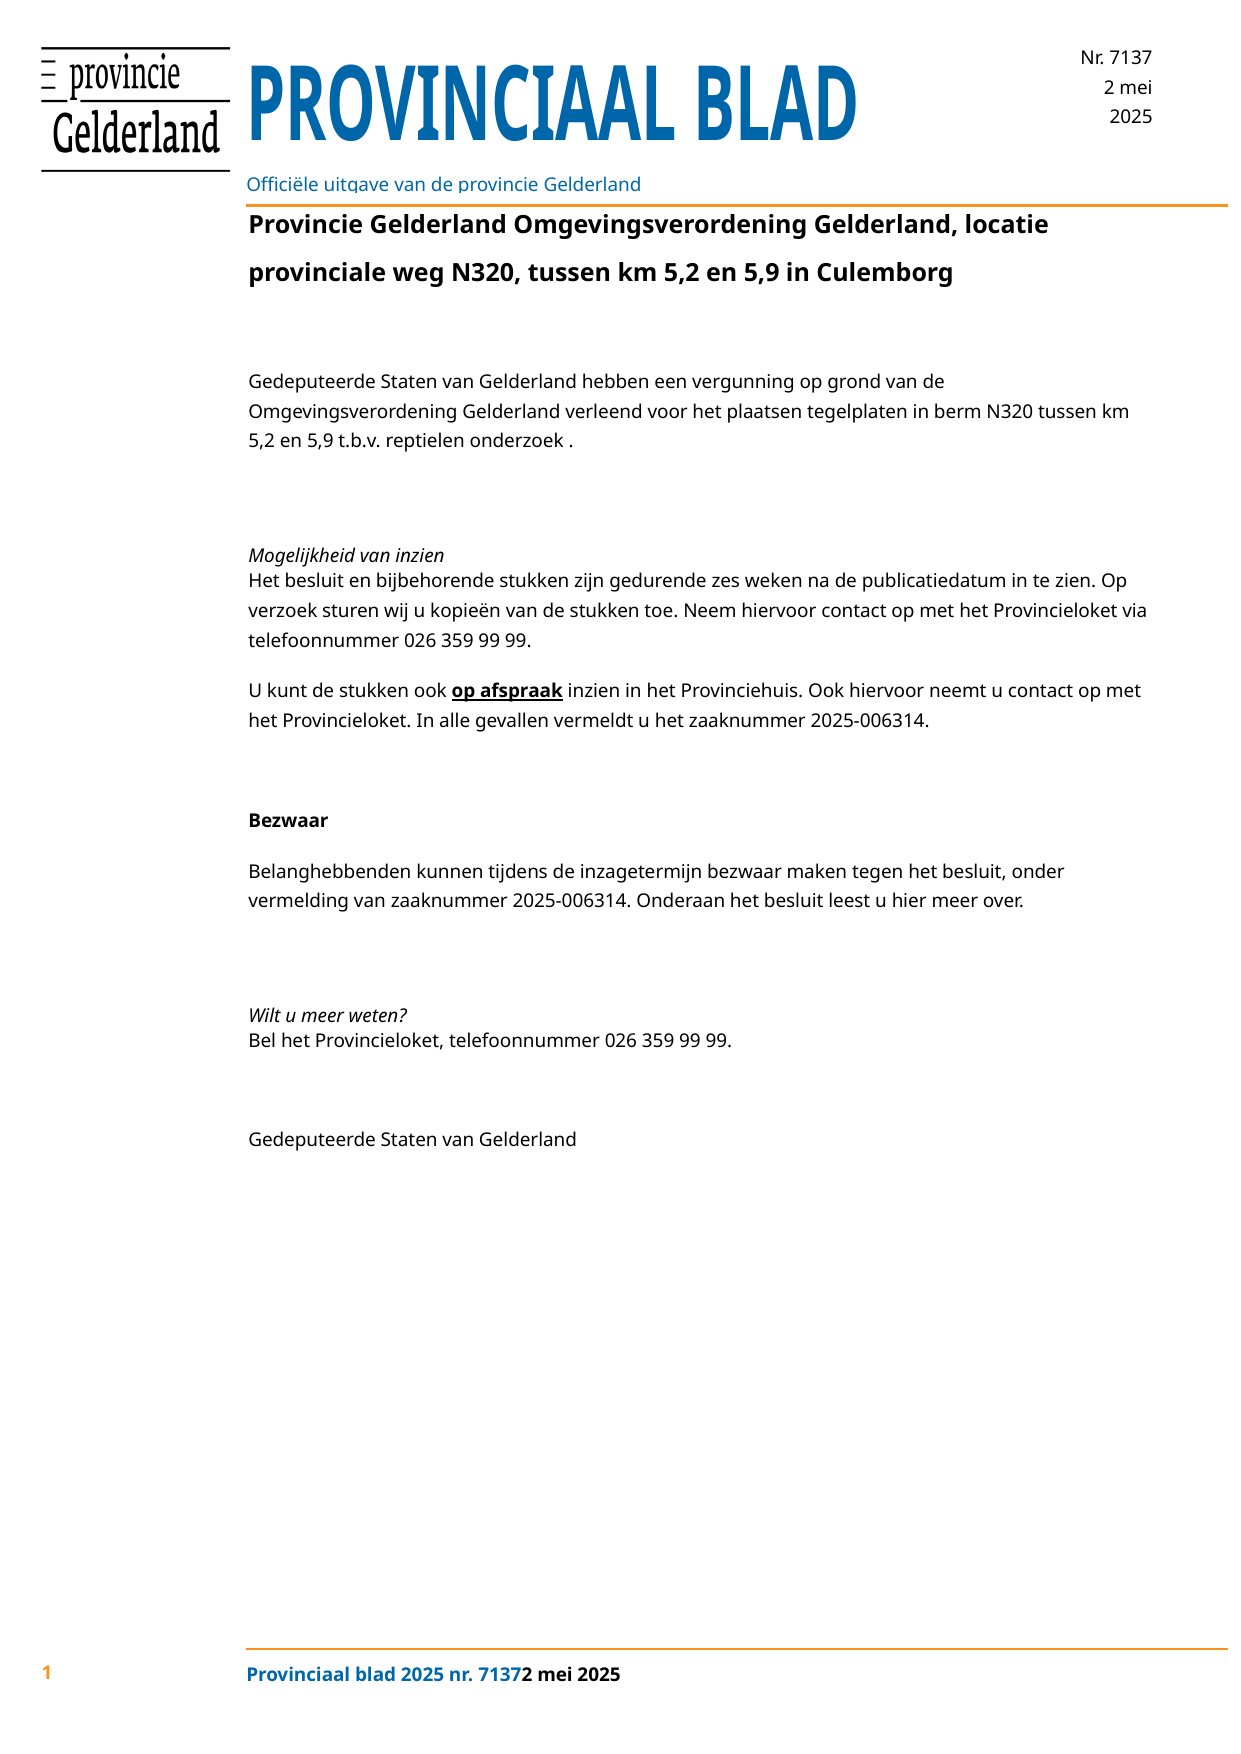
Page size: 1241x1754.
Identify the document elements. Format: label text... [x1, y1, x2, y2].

picture [41, 47, 231, 172]
text Bel het Provincieloket, telefoonnummer 026 359 99 99. [248, 1028, 1152, 1053]
text Provincie Gelderland Omgevingsverordening Gelderland, locatie provinciale weg N320, tussen km 5,2 en 5,9 in Culemborg [248, 207, 1152, 288]
text U kunt de stukken ook op afspraak inzien in het Provinciehuis. Ook hiervoor neemt u contact op met het Provincieloket. In alle gevallen vermeldt u het zaaknummer 2025-006314. [248, 677, 1152, 732]
text Gedeputeerde Staten van Gelderland [248, 1126, 1152, 1152]
text Bezwaar [248, 808, 1152, 833]
text Wilt u meer weten? [248, 1002, 1152, 1028]
text Gedeputeerde Staten van Gelderland hebben een vergunning op grond van de Omgevingsverordening Gelderland verleend voor het plaatsen tegelplaten in berm N320 tussen km 5,2 en 5,9 t.b.v. reptielen onderzoek . [248, 368, 1152, 453]
text Belanghebbenden kunnen tijdens de inzagetermijn bezwaar maken tegen het besluit, onder vermelding van zaaknummer 2025-006314. Onderaan het besluit leest u hier meer over. [248, 858, 1152, 913]
text Het besluit en bijbehorende stukken zijn gedurende zes weken na de publicatiedatum in te zien. Op verzoek sturen wij u kopieën van de stukken toe. Neem hiervoor contact op met het Provincieloket via telefoonnummer 026 359 99 99. [248, 568, 1152, 652]
text Mogelijkheid van inzien [248, 542, 1152, 568]
